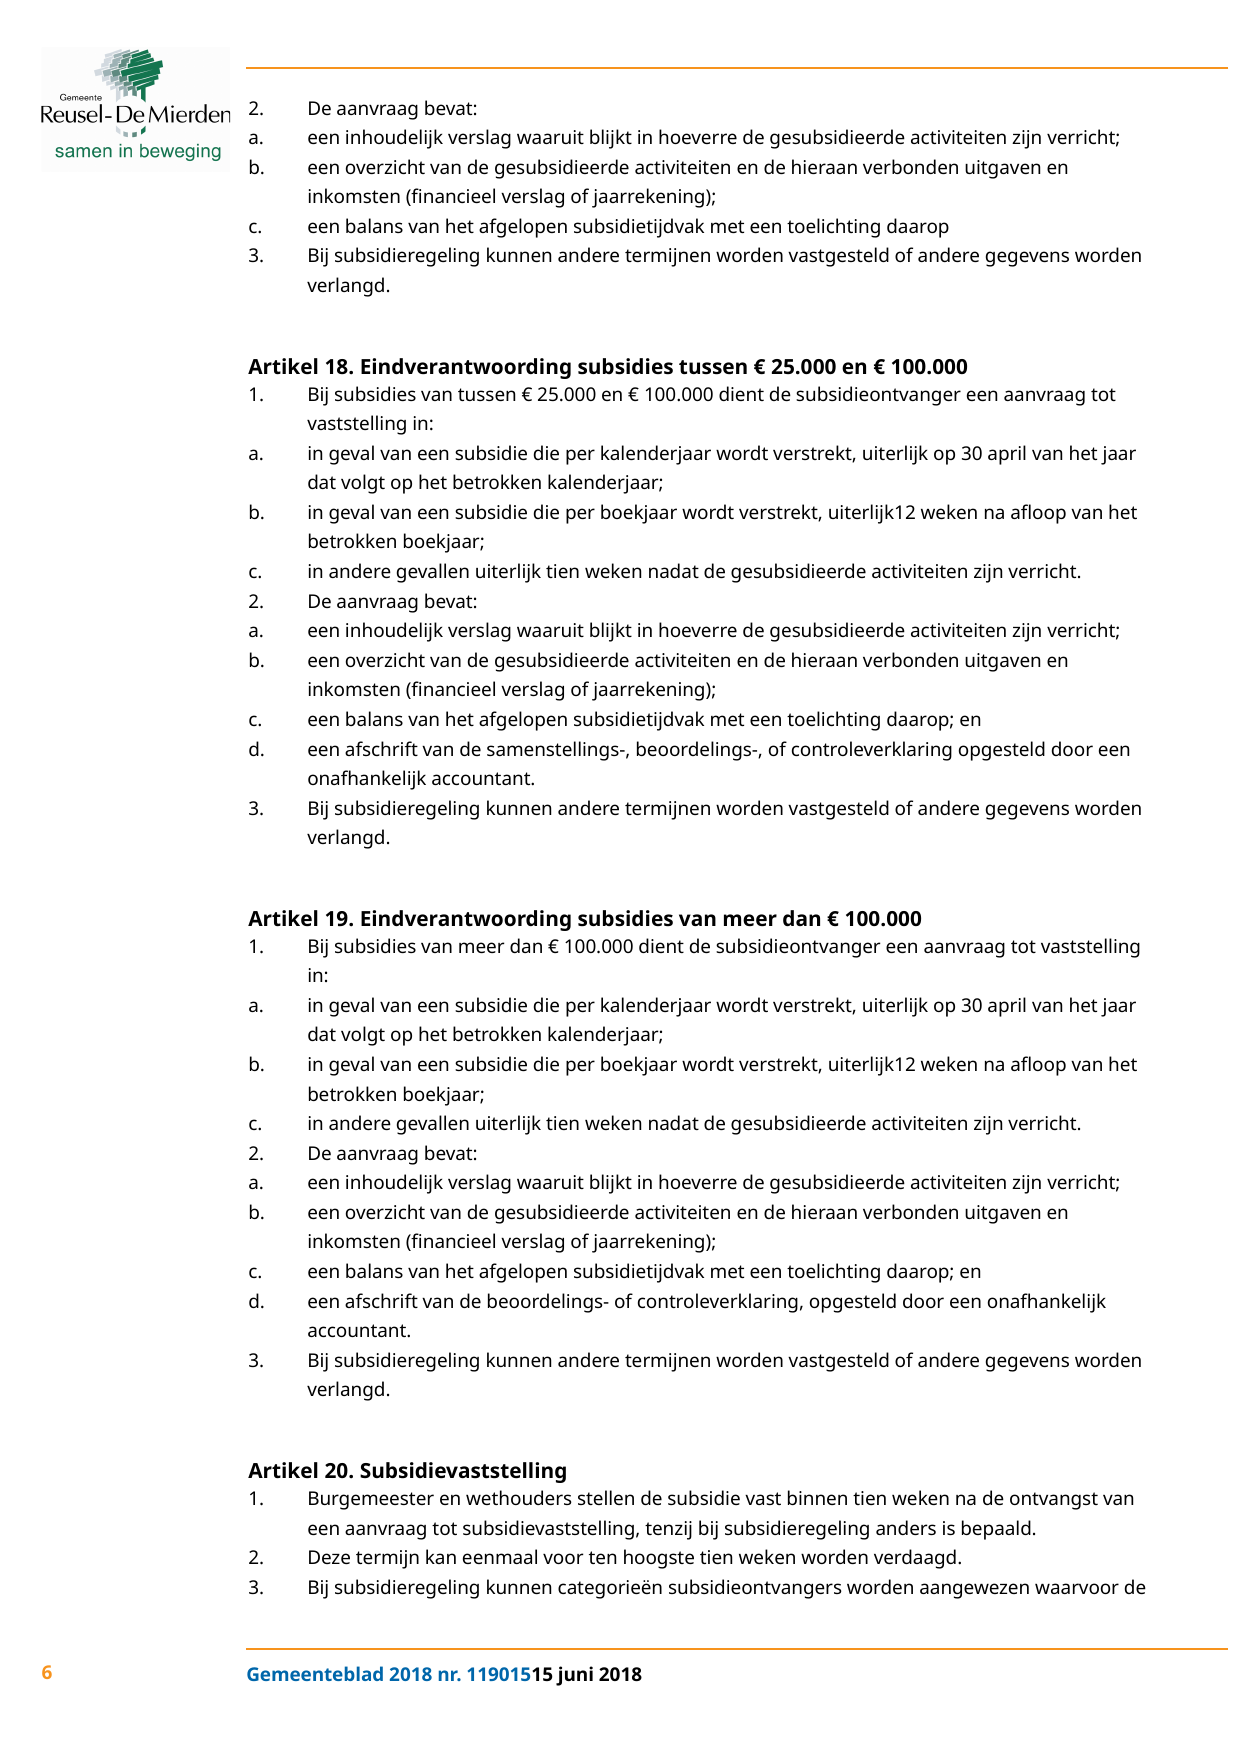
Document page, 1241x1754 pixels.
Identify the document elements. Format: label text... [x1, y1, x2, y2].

text Artikel 18. Eindverantwoording subsidies tussen € 25.000 en € 100.000 [248, 352, 1152, 381]
list een afschrift van de beoordelings- of controleverklaring, opgesteld door een onafhankelijk accountant. [248, 1288, 1152, 1343]
list een balans van het afgelopen subsidietijdvak met een toelichting daarop; en [248, 706, 1152, 732]
list in andere gevallen uiterlijk tien weken nadat de gesubsidieerde activiteiten zijn verricht. [248, 558, 1152, 584]
list Bij subsidieregeling kunnen andere termijnen worden vastgesteld of andere gegevens worden verlangd. [248, 795, 1152, 850]
list Burgemeester en wethouders stellen de subsidie vast binnen tien weken na de ontvangst van een aanvraag tot subsidievaststelling, tenzij bij subsidieregeling anders is bepaald. [248, 1485, 1152, 1540]
list in geval van een subsidie die per boekjaar wordt verstrekt, uiterlijk12 weken na afloop van het betrokken boekjaar; [248, 499, 1152, 554]
list in geval van een subsidie die per kalenderjaar wordt verstrekt, uiterlijk op 30 april van het jaar dat volgt op het betrokken kalenderjaar; [248, 992, 1152, 1047]
list een overzicht van de gesubsidieerde activiteiten en de hieraan verbonden uitgaven en inkomsten (financieel verslag of jaarrekening); [248, 1199, 1152, 1254]
list in andere gevallen uiterlijk tien weken nadat de gesubsidieerde activiteiten zijn verricht. [248, 1110, 1152, 1136]
list een inhoudelijk verslag waaruit blijkt in hoeverre de gesubsidieerde activiteiten zijn verricht; [248, 1169, 1152, 1195]
list Bij subsidieregeling kunnen andere termijnen worden vastgesteld of andere gegevens worden verlangd. [248, 243, 1152, 298]
list De aanvraag bevat: [248, 588, 1152, 613]
list Bij subsidieregeling kunnen andere termijnen worden vastgesteld of andere gegevens worden verlangd. [248, 1347, 1152, 1402]
list een afschrift van de samenstellings-, beoordelings-, of controleverklaring opgesteld door een onafhankelijk accountant. [248, 736, 1152, 791]
text Artikel 20. Subsidievaststelling [248, 1457, 1152, 1485]
picture [41, 47, 231, 172]
list De aanvraag bevat: [248, 95, 1152, 121]
list een balans van het afgelopen subsidietijdvak met een toelichting daarop; en [248, 1258, 1152, 1284]
text Artikel 19. Eindverantwoording subsidies van meer dan € 100.000 [248, 904, 1152, 933]
list Deze termijn kan eenmaal voor ten hoogste tien weken worden verdaagd. [248, 1544, 1152, 1570]
list een balans van het afgelopen subsidietijdvak met een toelichting daarop [248, 213, 1152, 239]
list De aanvraag bevat: [248, 1140, 1152, 1166]
list een overzicht van de gesubsidieerde activiteiten en de hieraan verbonden uitgaven en inkomsten (financieel verslag of jaarrekening); [248, 154, 1152, 209]
list Bij subsidieregeling kunnen categorieën subsidieontvangers worden aangewezen waarvoor de [248, 1574, 1152, 1599]
list Bij subsidies van tussen € 25.000 en € 100.000 dient de subsidieontvanger een aanvraag tot vaststelling in: [248, 381, 1152, 436]
list een inhoudelijk verslag waaruit blijkt in hoeverre de gesubsidieerde activiteiten zijn verricht; [248, 124, 1152, 150]
list in geval van een subsidie die per kalenderjaar wordt verstrekt, uiterlijk op 30 april van het jaar dat volgt op het betrokken kalenderjaar; [248, 440, 1152, 495]
list een overzicht van de gesubsidieerde activiteiten en de hieraan verbonden uitgaven en inkomsten (financieel verslag of jaarrekening); [248, 647, 1152, 702]
list in geval van een subsidie die per boekjaar wordt verstrekt, uiterlijk12 weken na afloop van het betrokken boekjaar; [248, 1051, 1152, 1107]
list een inhoudelijk verslag waaruit blijkt in hoeverre de gesubsidieerde activiteiten zijn verricht; [248, 617, 1152, 643]
list Bij subsidies van meer dan € 100.000 dient de subsidieontvanger een aanvraag tot vaststelling in: [248, 933, 1152, 988]
